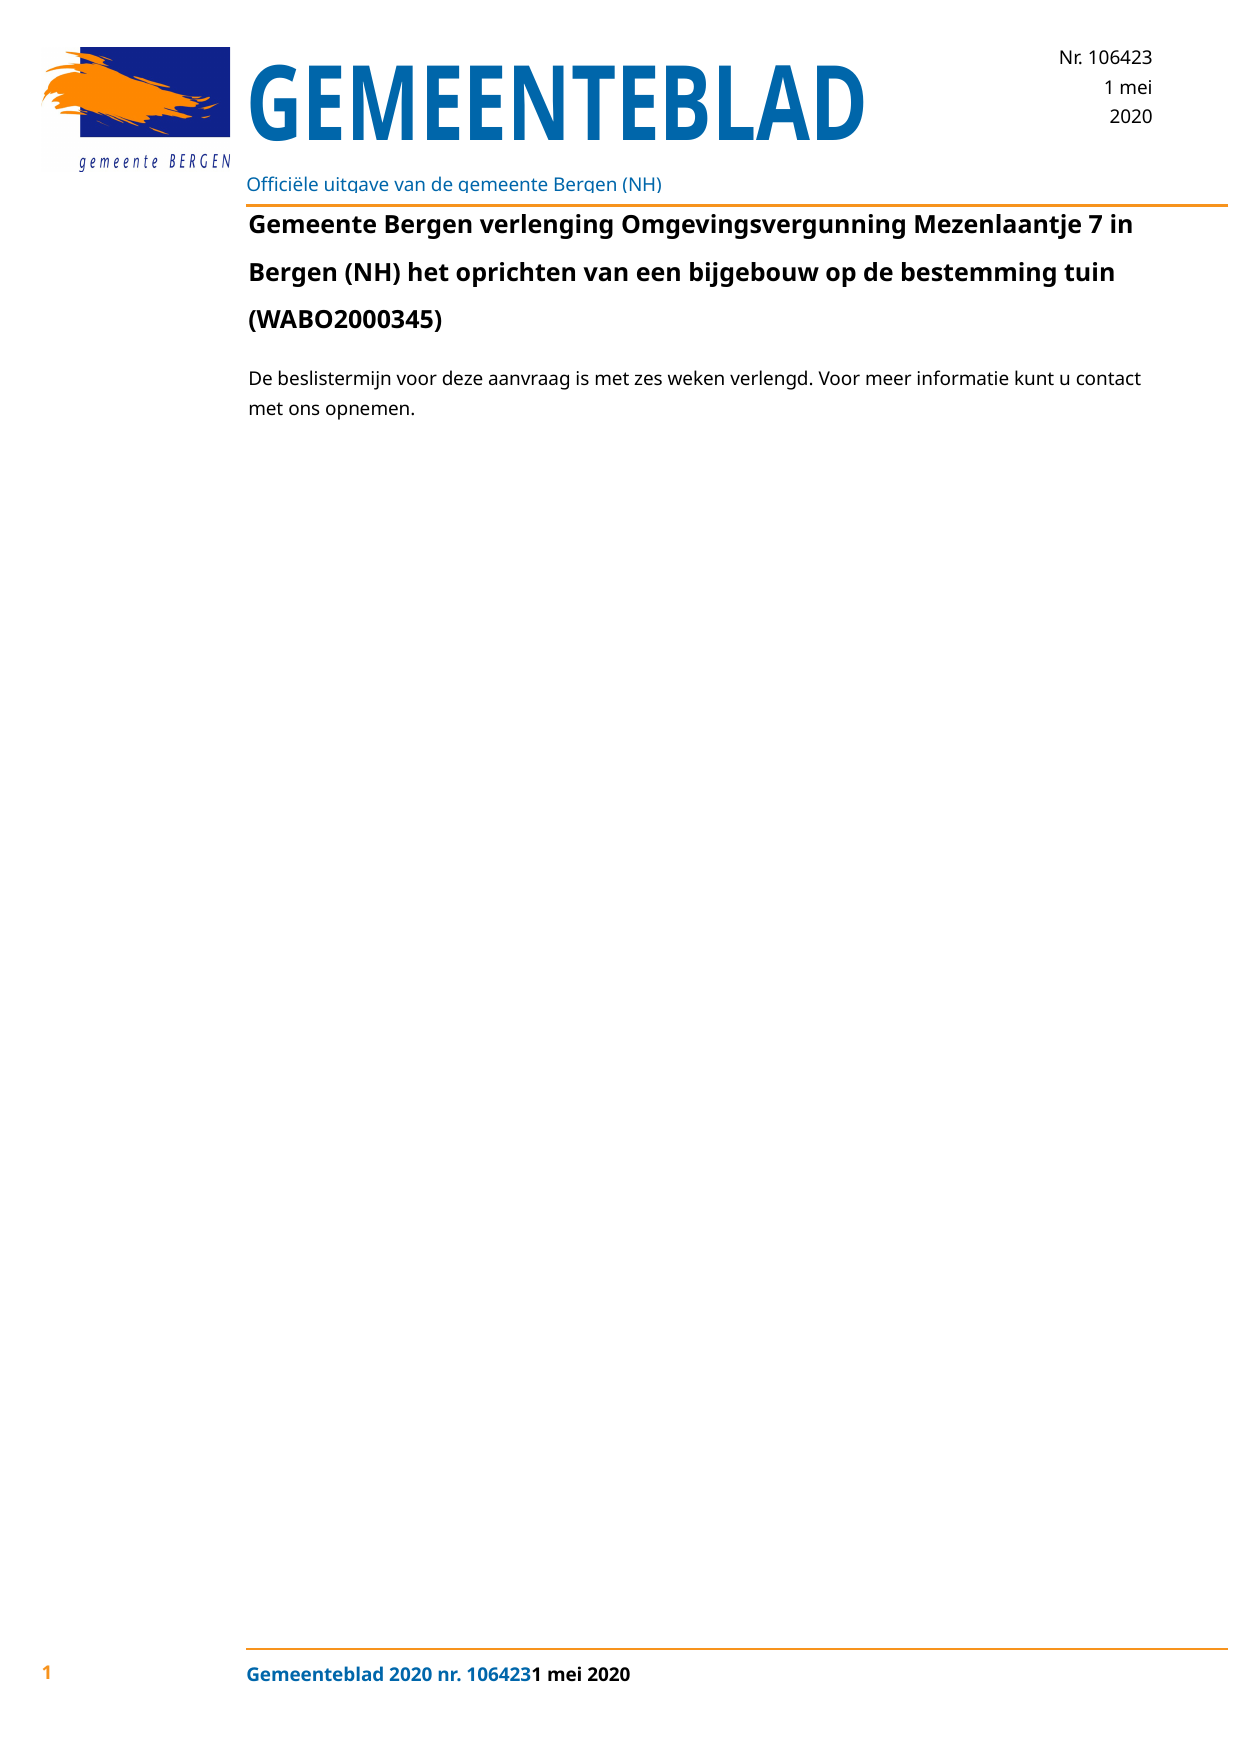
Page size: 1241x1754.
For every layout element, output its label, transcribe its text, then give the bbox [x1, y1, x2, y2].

text De beslistermijn voor deze aanvraag is met zes weken verlengd. Voor meer informatie kunt u contact met ons opnemen. [248, 366, 1152, 421]
picture [41, 47, 231, 172]
text Gemeente Bergen verlenging Omgevingsvergunning Mezenlaantje 7 in Bergen (NH) het oprichten van een bijgebouw op de bestemming tuin (WABO2000345) [248, 207, 1152, 336]
